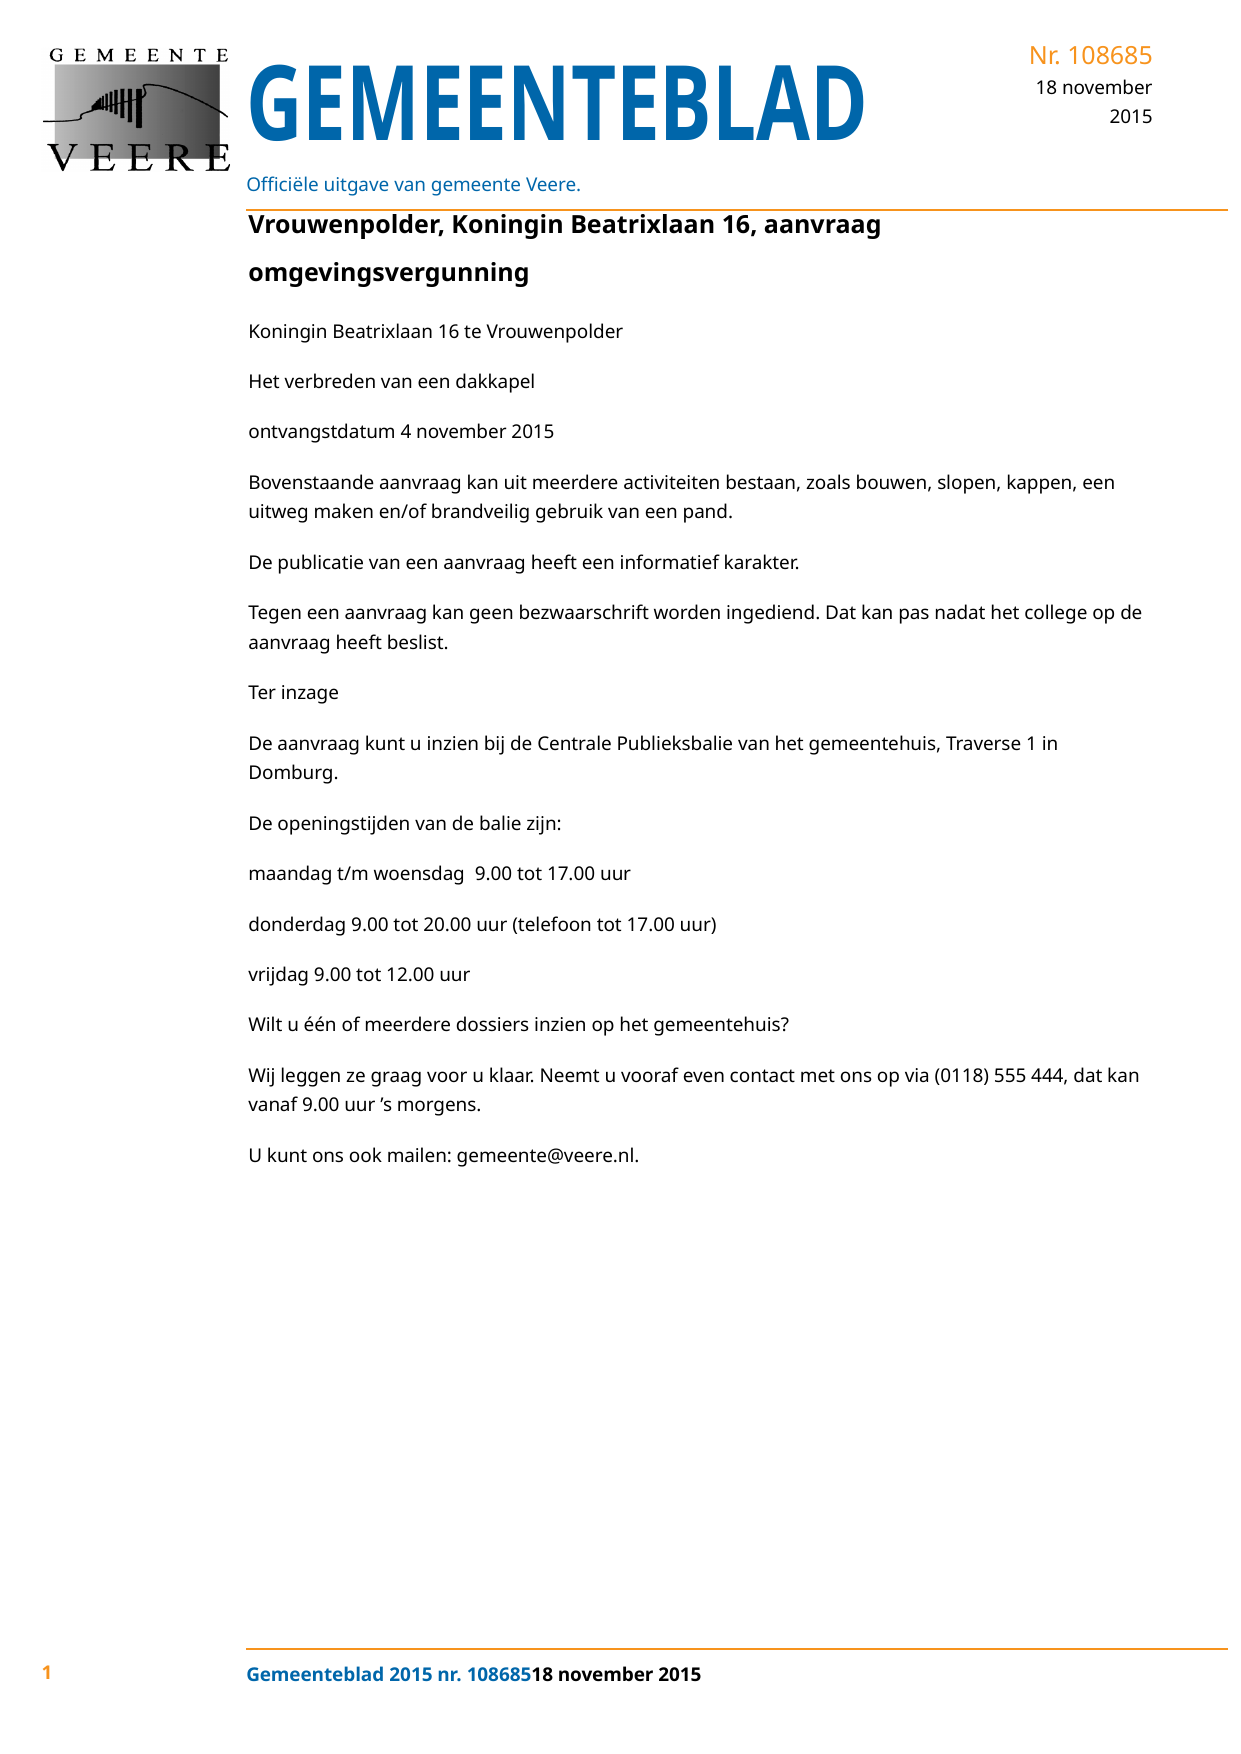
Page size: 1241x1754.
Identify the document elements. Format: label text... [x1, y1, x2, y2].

text donderdag 9.00 tot 20.00 uur (telefoon tot 17.00 uur) [248, 911, 1152, 937]
text vrijdag 9.00 tot 12.00 uur [248, 961, 1152, 987]
text ontvangstdatum 4 november 2015 [248, 419, 1152, 444]
text Tegen een aanvraag kan geen bezwaarschrift worden ingediend. Dat kan pas nadat het college op de aanvraag heeft beslist. [248, 599, 1152, 655]
text Ter inzage [248, 679, 1152, 705]
text Koningin Beatrixlaan 16 te Vrouwenpolder [248, 318, 1152, 344]
text Bovenstaande aanvraag kan uit meerdere activiteiten bestaan, zoals bouwen, slopen, kappen, een uitweg maken en/of brandveilig gebruik van een pand. [248, 469, 1152, 524]
text Het verbreden van een dakkapel [248, 368, 1152, 394]
text De openingstijden van de balie zijn: [248, 810, 1152, 836]
picture [41, 47, 231, 172]
text maandag t/m woensdag 9.00 tot 17.00 uur [248, 860, 1152, 886]
text Vrouwenpolder, Koningin Beatrixlaan 16, aanvraag omgevingsvergunning [248, 211, 1152, 288]
text De aanvraag kunt u inzien bij de Centrale Publieksbalie van het gemeentehuis, Traverse 1 in Domburg. [248, 730, 1152, 785]
text De publicatie van een aanvraag heeft een informatief karakter. [248, 549, 1152, 575]
text U kunt ons ook mailen: gemeente@veere.nl. [248, 1142, 1152, 1168]
text Wilt u één of meerdere dossiers inzien op het gemeentehuis? [248, 1012, 1152, 1037]
text Wij leggen ze graag voor u klaar. Neemt u vooraf even contact met ons op via (0118) 555 444, dat kan vanaf 9.00 uur ’s morgens. [248, 1062, 1152, 1117]
